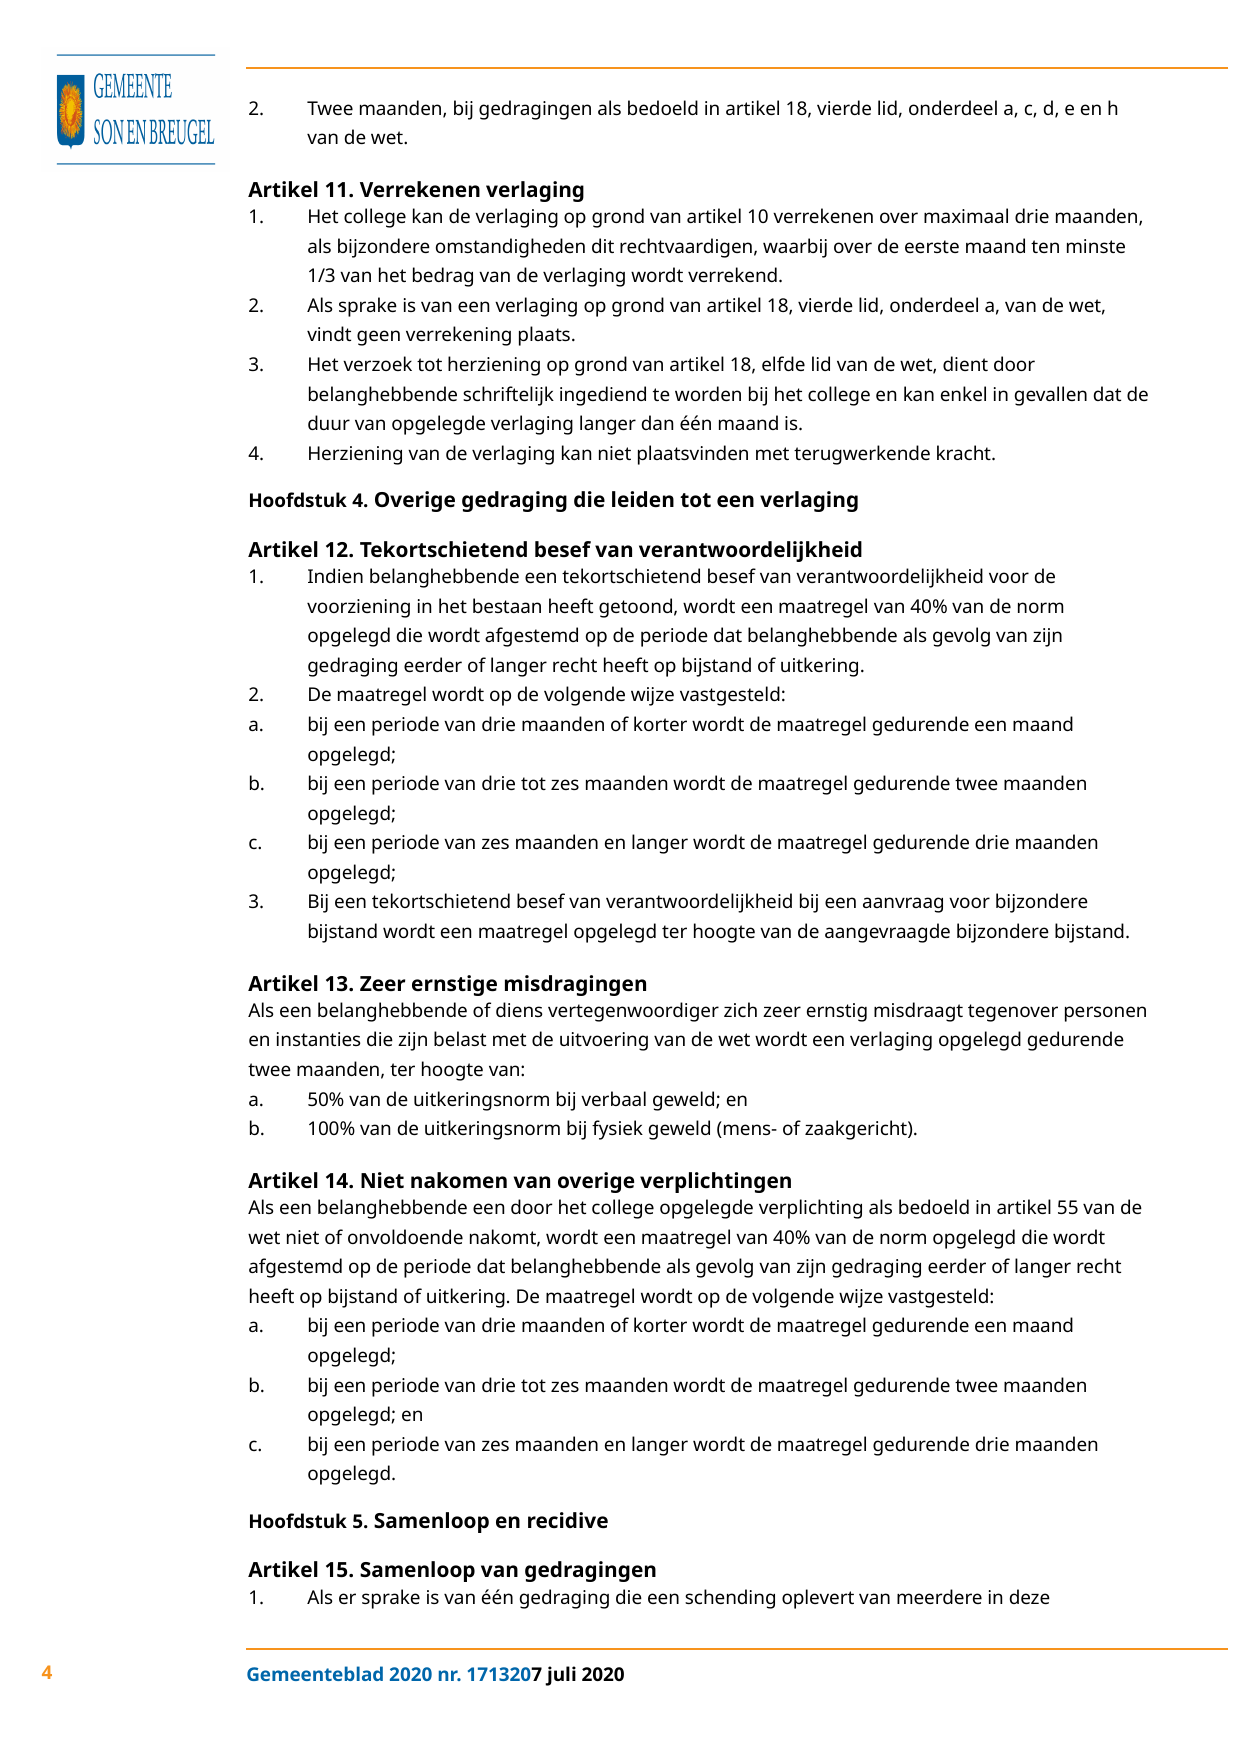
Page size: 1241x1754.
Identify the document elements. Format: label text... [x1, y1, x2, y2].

text Artikel 15. Samenloop van gedragingen [248, 1555, 1152, 1584]
text Artikel 13. Zeer ernstige misdragingen [248, 969, 1152, 997]
list Het verzoek tot herziening op grond van artikel 18, elfde lid van de wet, dient door belanghebbende schriftelijk ingediend te worden bij het college en kan enkel in gevallen dat de duur van opgelegde verlaging langer dan één maand is. [248, 351, 1152, 436]
list bij een periode van zes maanden en langer wordt de maatregel gedurende drie maanden opgelegd. [248, 1431, 1152, 1486]
list 100% van de uitkeringsnorm bij fysiek geweld (mens- of zaakgericht). [248, 1115, 1152, 1141]
list Het college kan de verlaging op grond van artikel 10 verrekenen over maximaal drie maanden, als bijzondere omstandigheden dit rechtvaardigen, waarbij over de eerste maand ten minste 1/3 van het bedrag van de verlaging wordt verrekend. [248, 203, 1152, 288]
text Artikel 14. Niet nakomen van overige verplichtingen [248, 1166, 1152, 1194]
list De maatregel wordt op de volgende wijze vastgesteld: [248, 682, 1152, 707]
text Als een belanghebbende een door het college opgelegde verplichting als bedoeld in artikel 55 van de wet niet of onvoldoende nakomt, wordt een maatregel van 40% van de norm opgelegd die wordt afgestemd op de periode dat belanghebbende als gevolg van zijn gedraging eerder of langer recht heeft op bijstand of uitkering. De maatregel wordt op de volgende wijze vastgesteld: [248, 1194, 1152, 1309]
list bij een periode van drie tot zes maanden wordt de maatregel gedurende twee maanden opgelegd; en [248, 1372, 1152, 1427]
text Artikel 12. Tekortschietend besef van verantwoordelijkheid [248, 535, 1152, 563]
list bij een periode van drie maanden of korter wordt de maatregel gedurende een maand opgelegd; [248, 1313, 1152, 1368]
list bij een periode van drie maanden of korter wordt de maatregel gedurende een maand opgelegd; [248, 711, 1152, 766]
list Als er sprake is van één gedraging die een schending oplevert van meerdere in deze [248, 1584, 1152, 1609]
list Herziening van de verlaging kan niet plaatsvinden met terugwerkende kracht. [248, 440, 1152, 466]
text Als een belanghebbende of diens vertegenwoordiger zich zeer ernstig misdraagt tegenover personen en instanties die zijn belast met de uitvoering van de wet wordt een verlaging opgelegd gedurende twee maanden, ter hoogte van: [248, 997, 1152, 1082]
text Hoofdstuk 4. Overige gedraging die leiden tot een verlaging [248, 486, 1152, 514]
picture [41, 47, 231, 172]
list Twee maanden, bij gedragingen als bedoeld in artikel 18, vierde lid, onderdeel a, c, d, e en h van de wet. [248, 95, 1152, 150]
list bij een periode van drie tot zes maanden wordt de maatregel gedurende twee maanden opgelegd; [248, 770, 1152, 826]
list Bij een tekortschietend besef van verantwoordelijkheid bij een aanvraag voor bijzondere bijstand wordt een maatregel opgelegd ter hoogte van de aangevraagde bijzondere bijstand. [248, 889, 1152, 944]
list Als sprake is van een verlaging op grond van artikel 18, vierde lid, onderdeel a, van de wet, vindt geen verrekening plaats. [248, 292, 1152, 347]
text Hoofdstuk 5. Samenloop en recidive [248, 1506, 1152, 1534]
list 50% van de uitkeringsnorm bij verbaal geweld; en [248, 1086, 1152, 1112]
list Indien belanghebbende een tekortschietend besef van verantwoordelijkheid voor de voorziening in het bestaan heeft getoond, wordt een maatregel van 40% van de norm opgelegd die wordt afgestemd op de periode dat belanghebbende als gevolg van zijn gedraging eerder of langer recht heeft op bijstand of uitkering. [248, 563, 1152, 678]
list bij een periode van zes maanden en langer wordt de maatregel gedurende drie maanden opgelegd; [248, 829, 1152, 885]
text Artikel 11. Verrekenen verlaging [248, 175, 1152, 203]
